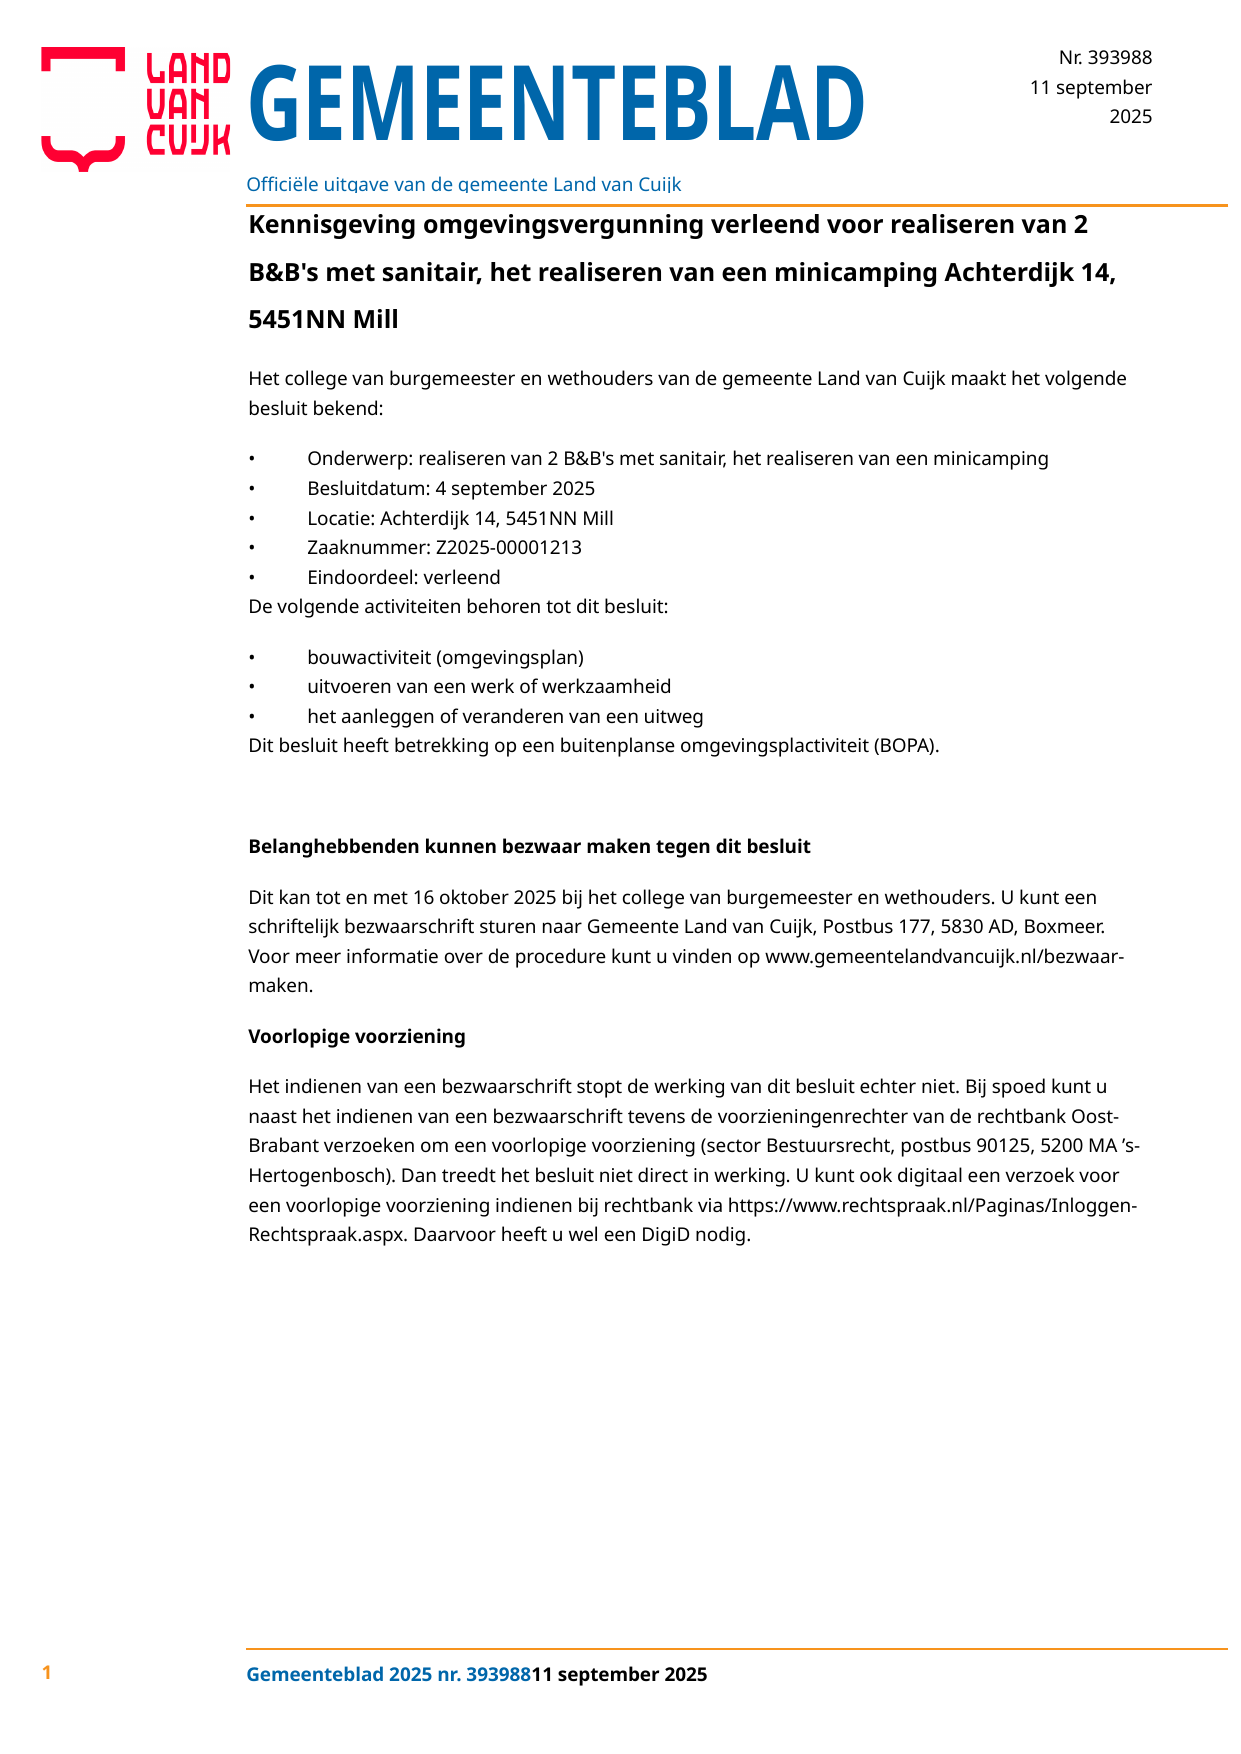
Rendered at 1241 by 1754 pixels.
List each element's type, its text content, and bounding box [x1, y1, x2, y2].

text Voorlopige voorziening [248, 1023, 1152, 1049]
text Het college van burgemeester en wethouders van de gemeente Land van Cuijk maakt het volgende besluit bekend: [248, 366, 1152, 421]
list Zaaknummer: Z2025-00001213 [248, 534, 1152, 560]
text De volgende activiteiten behoren tot dit besluit: [248, 593, 1152, 619]
list Eindoordeel: verleend [248, 564, 1152, 589]
list het aanleggen of veranderen van een uitweg [248, 703, 1152, 729]
list Locatie: Achterdijk 14, 5451NN Mill [248, 505, 1152, 530]
text Dit besluit heeft betrekking op een buitenplanse omgevingsplactiviteit (BOPA). [248, 733, 1152, 758]
list bouwactiviteit (omgevingsplan) [248, 644, 1152, 669]
list Onderwerp: realiseren van 2 B&B's met sanitair, het realiseren van een minicamping [248, 446, 1152, 471]
text Dit kan tot en met 16 oktober 2025 bij het college van burgemeester en wethouders. U kunt een schriftelijk bezwaarschrift sturen naar Gemeente Land van Cuijk, Postbus 177, 5830 AD, Boxmeer. Voor meer informatie over de procedure kunt u vinden op www.gemeentelandvancuijk.nl/bezwaar-maken. [248, 884, 1152, 998]
text Het indienen van een bezwaarschrift stopt de werking van dit besluit echter niet. Bij spoed kunt u naast het indienen van een bezwaarschrift tevens de voorzieningenrechter van de rechtbank Oost-Brabant verzoeken om een voorlopige voorziening (sector Bestuursrecht, postbus 90125, 5200 MA ’s-Hertogenbosch). Dan treedt het besluit niet direct in werking. U kunt ook digitaal een verzoek voor een voorlopige voorziening indienen bij rechtbank via https://www.rechtspraak.nl/Paginas/Inloggen-Rechtspraak.aspx. Daarvoor heeft u wel een DigiD nodig. [248, 1073, 1152, 1247]
picture [41, 47, 231, 172]
text Belanghebbenden kunnen bezwaar maken tegen dit besluit [248, 833, 1152, 859]
list Besluitdatum: 4 september 2025 [248, 475, 1152, 501]
text Kennisgeving omgevingsvergunning verleend voor realiseren van 2 B&B's met sanitair, het realiseren van een minicamping Achterdijk 14, 5451NN Mill [248, 207, 1152, 336]
list uitvoeren van een werk of werkzaamheid [248, 673, 1152, 699]
